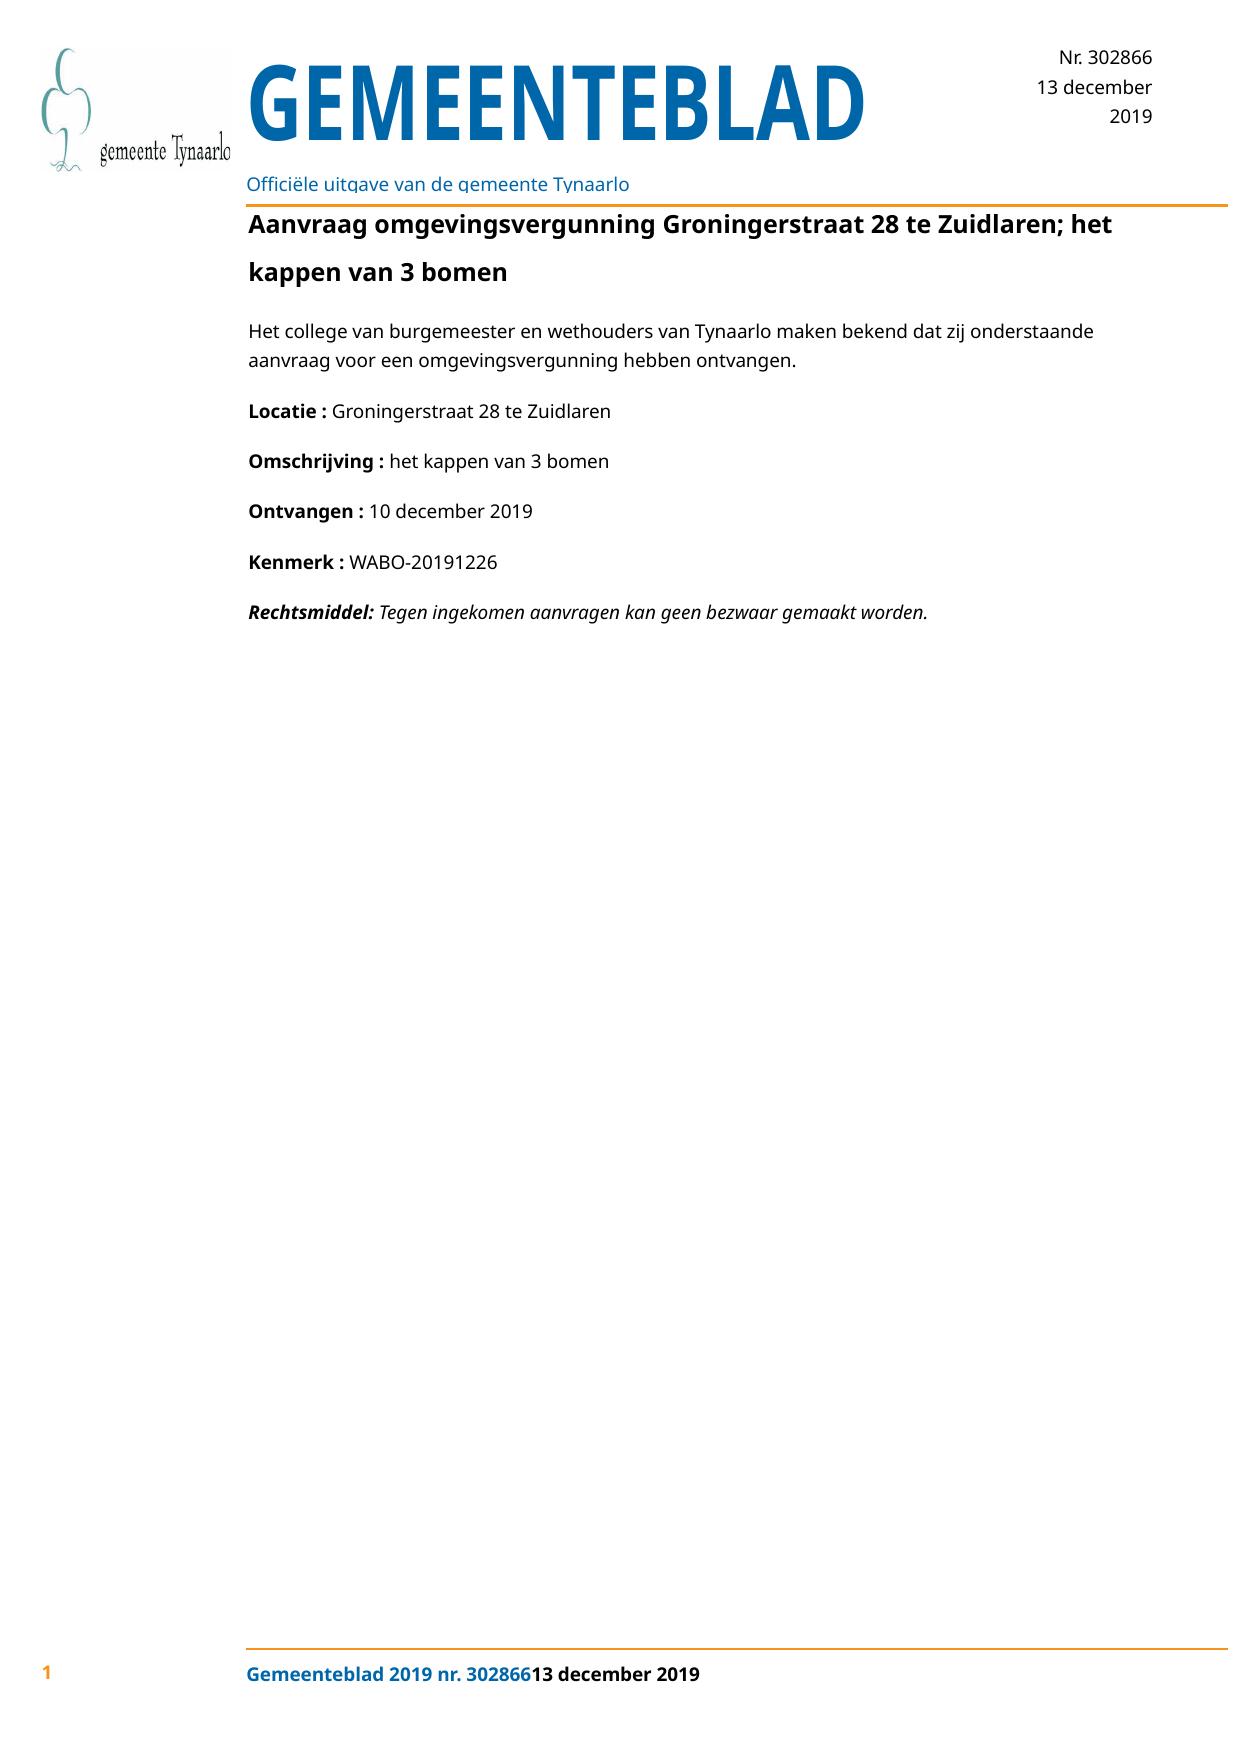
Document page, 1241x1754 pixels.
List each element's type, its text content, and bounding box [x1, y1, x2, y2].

text Locatie : Groningerstraat 28 te Zuidlaren [248, 398, 1152, 424]
text Omschrijving : het kappen van 3 bomen [248, 448, 1152, 474]
picture [41, 47, 231, 172]
text Rechtsmiddel: Tegen ingekomen aanvragen kan geen bezwaar gemaakt worden. [248, 599, 1152, 625]
text Ontvangen : 10 december 2019 [248, 499, 1152, 524]
text Aanvraag omgevingsvergunning Groningerstraat 28 te Zuidlaren; het kappen van 3 bomen [248, 207, 1152, 288]
text Kenmerk : WABO-20191226 [248, 549, 1152, 575]
text Het college van burgemeester en wethouders van Tynaarlo maken bekend dat zij onderstaande aanvraag voor een omgevingsvergunning hebben ontvangen. [248, 318, 1152, 373]
